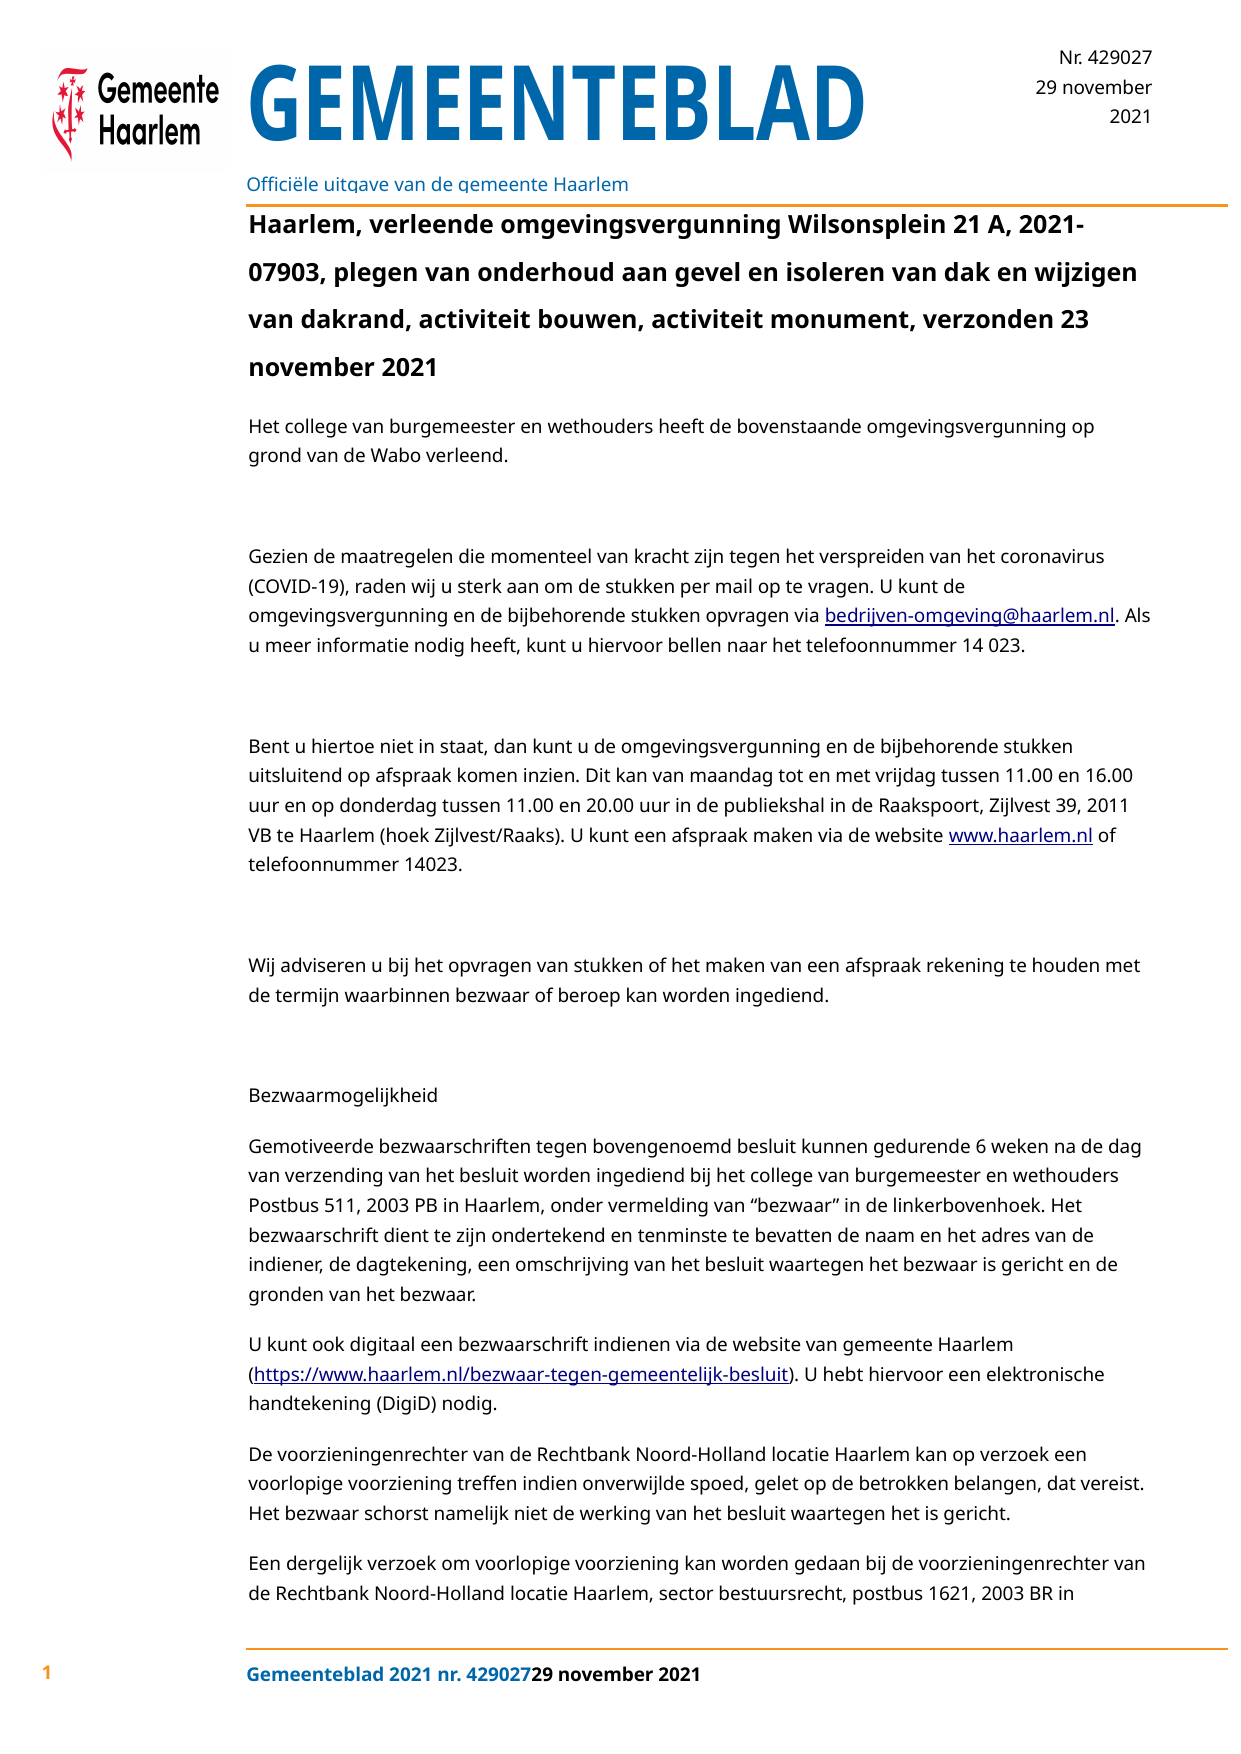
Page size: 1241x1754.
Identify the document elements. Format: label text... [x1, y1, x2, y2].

text Gemotiveerde bezwaarschriften tegen bovengenoemd besluit kunnen gedurende 6 weken na de dag van verzending van het besluit worden ingediend bij het college van burgemeester en wethouders Postbus 511, 2003 PB in Haarlem, onder vermelding van “bezwaar” in de linkerbovenhoek. Het bezwaarschrift dient te zijn ondertekend en tenminste te bevatten de naam en het adres van de indiener, de dagtekening, een omschrijving van het besluit waartegen het bezwaar is gericht en de gronden van het bezwaar. [248, 1133, 1152, 1307]
text Haarlem, verleende omgevingsvergunning Wilsonsplein 21 A, 2021-07903, plegen van onderhoud aan gevel en isoleren van dak en wijzigen van dakrand, activiteit bouwen, activiteit monument, verzonden 23 november 2021 [248, 207, 1152, 384]
text Wij adviseren u bij het opvragen van stukken of het maken van een afspraak rekening te houden met de termijn waarbinnen bezwaar of beroep kan worden ingediend. [248, 952, 1152, 1008]
picture [41, 47, 231, 172]
text Bent u hiertoe niet in staat, dan kunt u de omgevingsvergunning en de bijbehorende stukken uitsluitend op afspraak komen inzien. Dit kan van maandag tot en met vrijdag tussen 11.00 en 16.00 uur en op donderdag tussen 11.00 en 20.00 uur in de publiekshal in de Raakspoort, Zijlvest 39, 2011 VB te Haarlem (hoek Zijlvest/Raaks). U kunt een afspraak maken via de website www.haarlem.nl of telefoonnummer 14023. [248, 733, 1152, 877]
text U kunt ook digitaal een bezwaarschrift indienen via de website van gemeente Haarlem (https://www.haarlem.nl/bezwaar-tegen-gemeentelijk-besluit). U hebt hiervoor een elektronische handtekening (DigiD) nodig. [248, 1331, 1152, 1416]
text De voorzieningenrechter van de Rechtbank Noord-Holland locatie Haarlem kan op verzoek een voorlopige voorziening treffen indien onverwijlde spoed, gelet op de betrokken belangen, dat vereist. Het bezwaar schorst namelijk niet de werking van het besluit waartegen het is gericht. [248, 1441, 1152, 1526]
text Het college van burgemeester en wethouders heeft de bovenstaande omgevingsvergunning op grond van de Wabo verleend. [248, 413, 1152, 468]
text Bezwaarmogelijkheid [248, 1083, 1152, 1108]
text Een dergelijk verzoek om voorlopige voorziening kan worden gedaan bij de voorzieningenrechter van de Rechtbank Noord-Holland locatie Haarlem, sector bestuursrecht, postbus 1621, 2003 BR in [248, 1551, 1152, 1606]
text Gezien de maatregelen die momenteel van kracht zijn tegen het verspreiden van het coronavirus (COVID-19), raden wij u sterk aan om de stukken per mail op te vragen. U kunt de omgevingsvergunning en de bijbehorende stukken opvragen via bedrijven-omgeving@haarlem.nl. Als u meer informatie nodig heeft, kunt u hiervoor bellen naar het telefoonnummer 14 023. [248, 543, 1152, 658]
